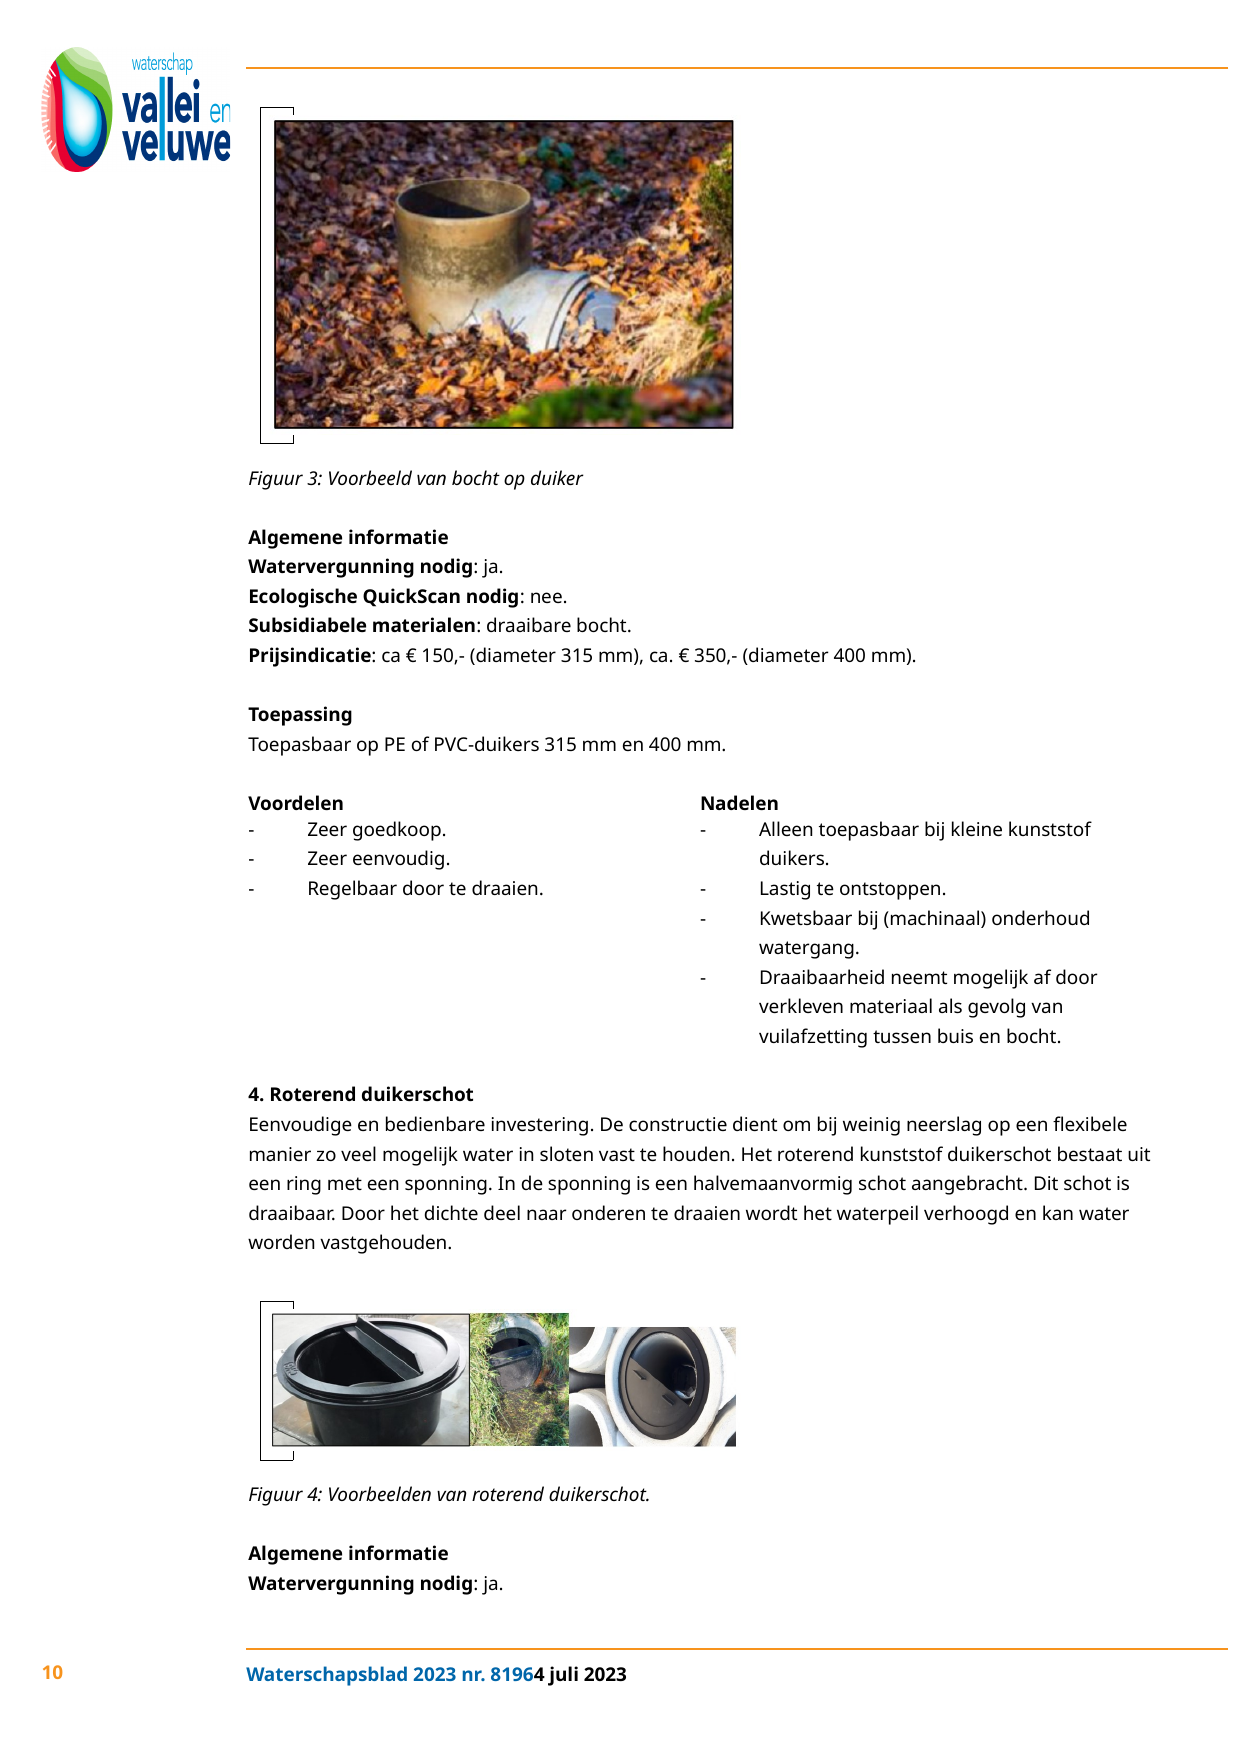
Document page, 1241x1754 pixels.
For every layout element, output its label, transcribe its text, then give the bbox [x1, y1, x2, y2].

text Subsidiabele materialen: draaibare bocht. [248, 613, 1152, 638]
text 4. Roterend duikerschot [248, 1082, 1152, 1107]
text Algemene informatie [248, 1540, 1152, 1566]
text Algemene informatie [248, 524, 1152, 550]
picture [268, 1309, 742, 1451]
text Watervergunning nodig: ja. [248, 553, 1152, 579]
text Eenvoudige en bedienbare investering. De constructie dient om bij weinig neerslag op een flexibele manier zo veel mogelijk water in sloten vast te houden. Het roterend kunststof duikerschot bestaat uit een ring met een sponning. In de sponning is een halvemaanvormig schot aangebracht. Dit schot is draaibaar. Door het dichte deel naar onderen te draaien wordt het waterpeil verhoogd en kan water worden vastgehouden. [248, 1111, 1152, 1255]
text Prijsindicatie: ca € 150,- (diameter 315 mm), ca. € 350,- (diameter 400 mm). [248, 642, 1152, 668]
table_header Voordelen [248, 790, 700, 816]
picture [268, 115, 742, 435]
table_cell Zeer goedkoop. Zeer eenvoudig. Regelbaar door te draaien. [248, 816, 700, 1049]
text Toepassing [248, 701, 1152, 727]
table_cell Alleen toepasbaar bij kleine kunststof duikers. Lastig te ontstoppen. Kwetsbaar bij (machinaal) onderhoud watergang. Draaibaarheid neemt mogelijk af door verkleven materiaal als gevolg van vuilafzetting tussen buis en bocht. [700, 816, 1152, 1049]
text Figuur 3: Voorbeeld van bocht op duiker [248, 465, 1152, 491]
table_header Nadelen [700, 790, 1152, 816]
text Figuur 4: Voorbeelden van roterend duikerschot. [248, 1481, 1152, 1507]
text Toepasbaar op PE of PVC-duikers 315 mm en 400 mm. [248, 731, 1152, 757]
text Watervergunning nodig: ja. [248, 1570, 1152, 1596]
picture [41, 47, 231, 172]
text Ecologische QuickScan nodig: nee. [248, 583, 1152, 609]
